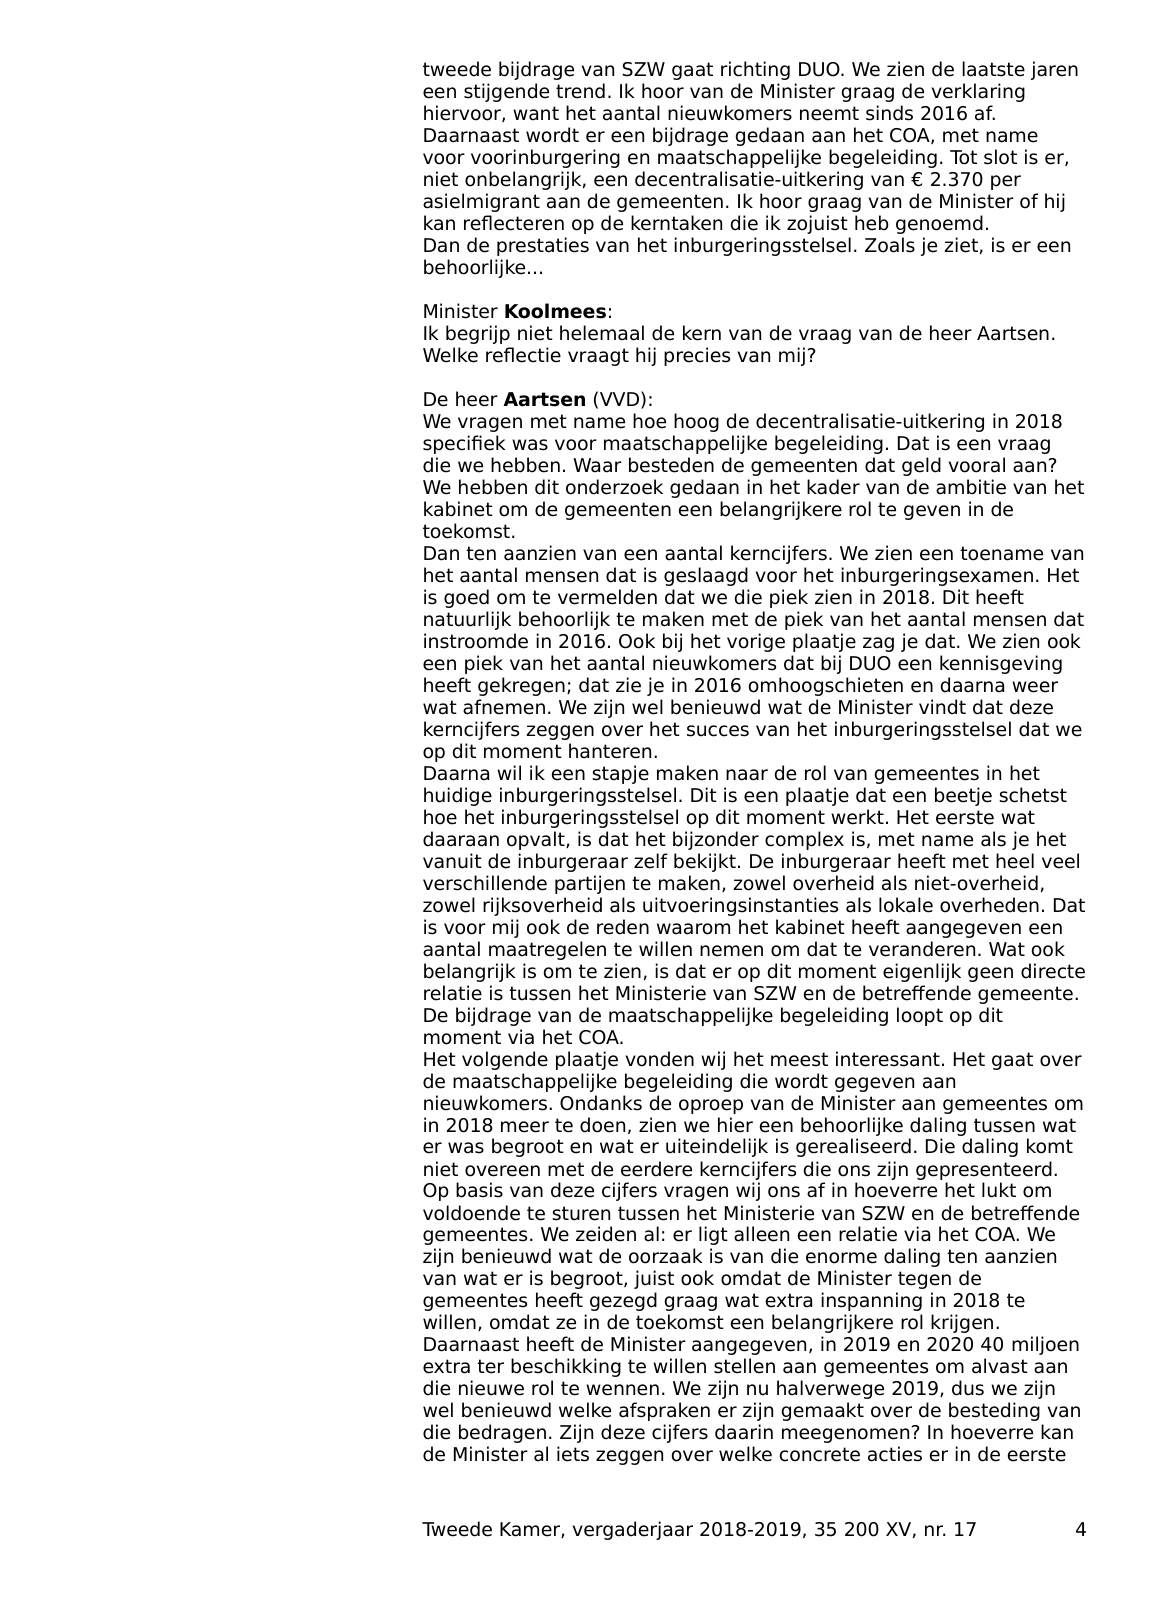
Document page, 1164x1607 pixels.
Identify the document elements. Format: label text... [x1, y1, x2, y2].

text Daarna wil ik een stapje maken naar de rol van gemeentes in het huidige inburgeringsstelsel. Dit is een plaatje dat een beetje schetst hoe het inburgeringsstelsel op dit moment werkt. Het eerste wat daaraan opvalt, is dat het bijzonder complex is, met name als je het vanuit de inburgeraar zelf bekijkt. De inburgeraar heeft met heel veel verschillende partijen te maken, zowel overheid als niet-overheid, zowel rijksoverheid als uitvoeringsinstanties als lokale overheden. Dat is voor mij ook de reden waarom het kabinet heeft aangegeven een aantal maatregelen te willen nemen om dat te veranderen. Wat ook belangrijk is om te zien, is dat er op dit moment eigenlijk geen directe relatie is tussen het Ministerie van SZW en de betreffende gemeente. De bijdrage van de maatschappelijke begeleiding loopt op dit moment via het COA. [422, 763, 1087, 1048]
text tweede bijdrage van SZW gaat richting DUO. We zien de laatste jaren een stijgende trend. Ik hoor van de Minister graag de verklaring hiervoor, want het aantal nieuwkomers neemt sinds 2016 af. Daarnaast wordt er een bijdrage gedaan aan het COA, met name voor voorinburgering en maatschappelijke begeleiding. Tot slot is er, niet onbelangrijk, een decentralisatie-uitkering van € 2.370 per asielmigrant aan de gemeenten. Ik hoor graag van de Minister of hij kan reflecteren op de kerntaken die ik zojuist heb genoemd. [422, 59, 1087, 235]
text Het volgende plaatje vonden wij het meest interessant. Het gaat over de maatschappelijke begeleiding die wordt gegeven aan nieuwkomers. Ondanks de oproep van de Minister aan gemeentes om in 2018 meer te doen, zien we hier een behoorlijke daling tussen wat er was begroot en wat er uiteindelijk is gerealiseerd. Die daling komt niet overeen met de eerdere kerncijfers die ons zijn gepresenteerd. Op basis van deze cijfers vragen wij ons af in hoeverre het lukt om voldoende te sturen tussen het Ministerie van SZW en de betreffende gemeentes. We zeiden al: er ligt alleen een relatie via het COA. We zijn benieuwd wat de oorzaak is van die enorme daling ten aanzien van wat er is begroot, juist ook omdat de Minister tegen de gemeentes heeft gezegd graag wat extra inspanning in 2018 te willen, omdat ze in de toekomst een belangrijkere rol krijgen. [422, 1048, 1087, 1334]
text We vragen met name hoe hoog de decentralisatie-uitkering in 2018 specifiek was voor maatschappelijke begeleiding. Dat is een vraag die we hebben. Waar besteden de gemeenten dat geld vooral aan? We hebben dit onderzoek gedaan in het kader van de ambitie van het kabinet om de gemeenten een belangrijkere rol te geven in de toekomst. [422, 411, 1087, 543]
text Dan ten aanzien van een aantal kerncijfers. We zien een toename van het aantal mensen dat is geslaagd voor het inburgeringsexamen. Het is goed om te vermelden dat we die piek zien in 2018. Dit heeft natuurlijk behoorlijk te maken met de piek van het aantal mensen dat instroomde in 2016. Ook bij het vorige plaatje zag je dat. We zien ook een piek van het aantal nieuwkomers dat bij DUO een kennisgeving heeft gekregen; dat zie je in 2016 omhoogschieten en daarna weer wat afnemen. We zijn wel benieuwd wat de Minister vindt dat deze kerncijfers zeggen over het succes van het inburgeringsstelsel dat we op dit moment hanteren. [422, 543, 1087, 763]
text Dan de prestaties van het inburgeringsstelsel. Zoals je ziet, is er een behoorlijke... [422, 235, 1087, 279]
text Ik begrijp niet helemaal de kern van de vraag van de heer Aartsen. Welke reflectie vraagt hij precies van mij? [422, 323, 1087, 367]
text Daarnaast heeft de Minister aangegeven, in 2019 en 2020 40 miljoen extra ter beschikking te willen stellen aan gemeentes om alvast aan die nieuwe rol te wennen. We zijn nu halverwege 2019, dus we zijn wel benieuwd welke afspraken er zijn gemaakt over de besteding van die bedragen. Zijn deze cijfers daarin meegenomen? In hoeverre kan de Minister al iets zeggen over welke concrete acties er in de eerste [422, 1334, 1087, 1466]
text De heer Aartsen (VVD): [422, 389, 1087, 411]
text Minister Koolmees: [422, 301, 1087, 323]
